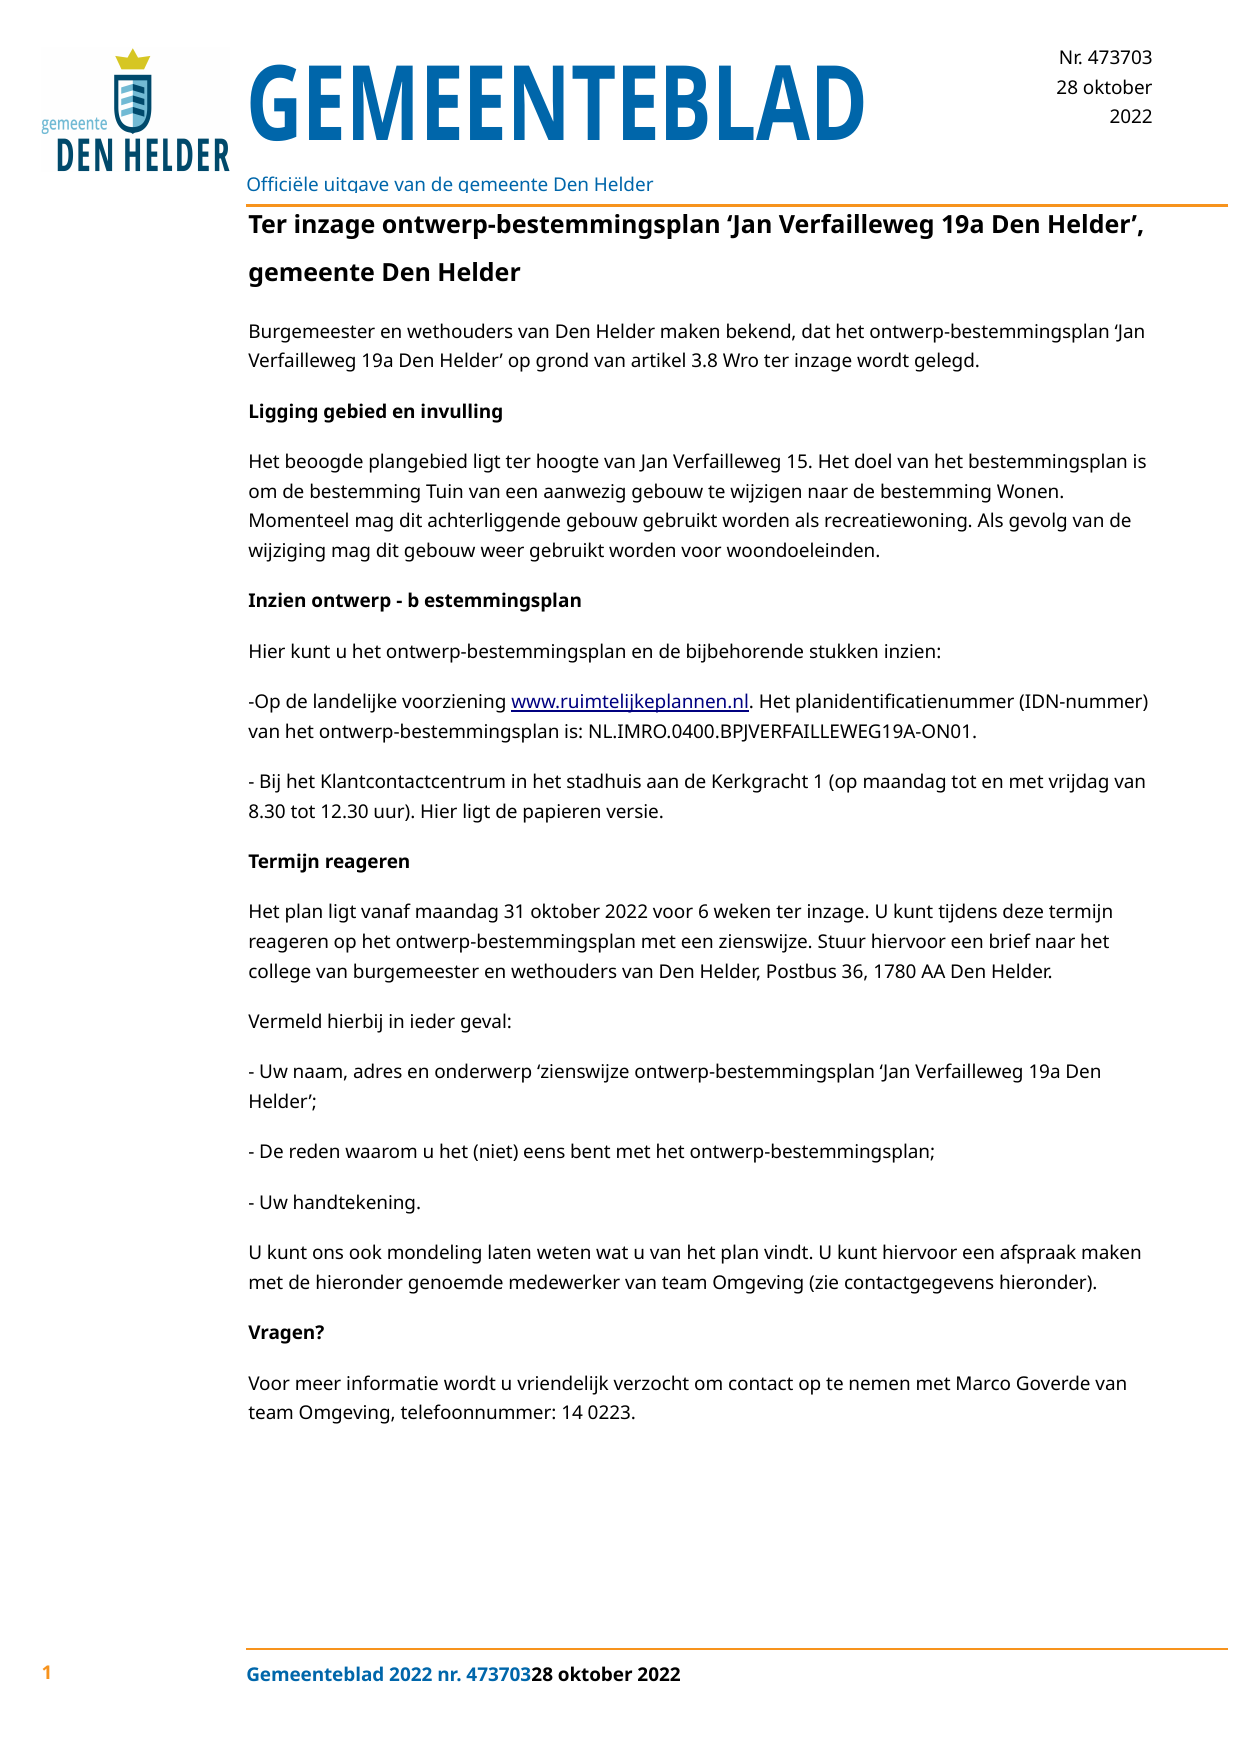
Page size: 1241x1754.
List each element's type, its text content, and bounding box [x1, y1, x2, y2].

picture [63, 144, 68, 165]
picture [220, 160, 224, 172]
picture [100, 154, 106, 172]
text Voor meer informatie wordt u vriendelijk verzocht om contact op te nemen met Marco Goverde van team Omgeving, telefoonnummer: 14 0223. [248, 1370, 1152, 1425]
text Vermeld hierbij in ieder geval: [248, 1008, 1152, 1034]
text Termijn reageren [248, 848, 1152, 874]
text -Op de landelijke voorziening www.ruimtelijkeplannen.nl. Het planidentificatienummer (IDN-nummer) van het ontwerp-bestemmingsplan is: NL.IMRO.0400.BPJVERFAILLEWEG19A-ON01. [248, 688, 1152, 744]
text U kunt ons ook mondeling laten weten wat u van het plan vindt. U kunt hiervoor een afspraak maken met de hieronder genoemde medewerker van team Omgeving (zie contactgegevens hieronder). [248, 1239, 1152, 1295]
text - De reden waarom u het (niet) eens bent met het ontwerp-bestemmingsplan; [248, 1139, 1152, 1164]
text Het beoogde plangebied ligt ter hoogte van Jan Verfailleweg 15. Het doel van het bestemmingsplan is om de bestemming Tuin van een aanwezig gebouw te wijzigen naar de bestemming Wonen. Momenteel mag dit achterliggende gebouw gebruikt worden als recreatiewoning. Als gevolg van de wijziging mag dit gebouw weer gebruikt worden voor woondoeleinden. [248, 448, 1152, 563]
text Het plan ligt vanaf maandag 31 oktober 2022 voor 6 weken ter inzage. U kunt tijdens deze termijn reageren op het ontwerp-bestemmingsplan met een zienswijze. Stuur hiervoor een brief naar het college van burgemeester en wethouders van Den Helder, Postbus 36, 1780 AA Den Helder. [248, 899, 1152, 984]
text Hier kunt u het ontwerp-bestemmingsplan en de bijbehorende stukken inzien: [248, 638, 1152, 664]
text - Bij het Klantcontactcentrum in het stadhuis aan de Kerkgracht 1 (op maandag tot en met vrijdag van 8.30 tot 12.30 uur). Hier ligt de papieren versie. [248, 768, 1152, 824]
text Ter inzage ontwerp-bestemmingsplan ‘Jan Verfailleweg 19a Den Helder’, gemeente Den Helder [248, 207, 1152, 288]
picture [130, 157, 135, 172]
text Vragen? [248, 1319, 1152, 1345]
text Burgemeester en wethouders van Den Helder maken bekend, dat het ontwerp-bestemmingsplan ‘Jan Verfailleweg 19a Den Helder’ op grond van artikel 3.8 Wro ter inzage wordt gelegd. [248, 318, 1152, 373]
text Ligging gebied en invulling [248, 398, 1152, 424]
text - Uw handtekening. [248, 1189, 1152, 1215]
picture [182, 144, 187, 165]
picture [41, 47, 231, 172]
text - Uw naam, adres en onderwerp ‘zienswijze ontwerp-bestemmingsplan ‘Jan Verfailleweg 19a Den Helder’; [248, 1059, 1152, 1114]
text Inzien ontwerp - b estemmingsplan [248, 587, 1152, 613]
